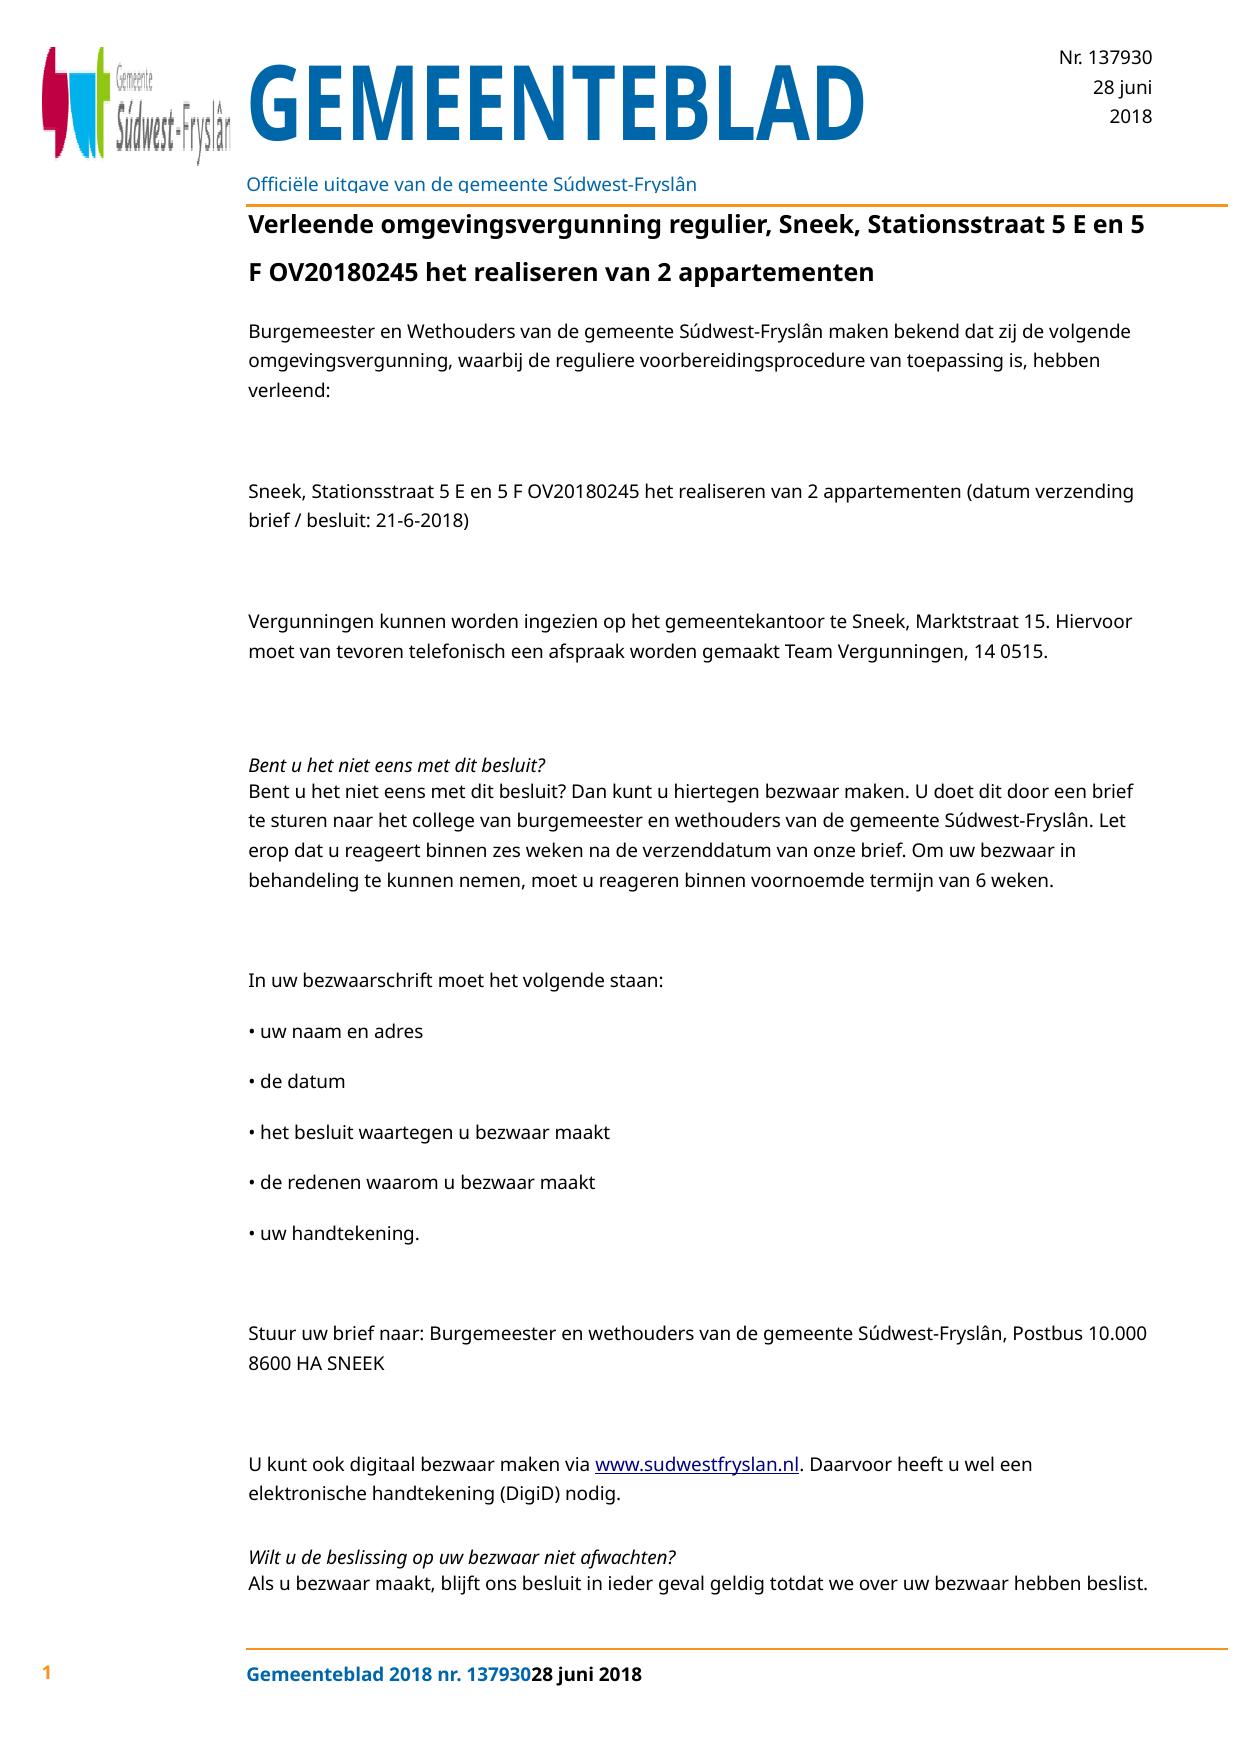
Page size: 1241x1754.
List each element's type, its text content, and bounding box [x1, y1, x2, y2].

text Als u bezwaar maakt, blijft ons besluit in ieder geval geldig totdat we over uw bezwaar hebben beslist. [248, 1570, 1152, 1596]
text Wilt u de beslissing op uw bezwaar niet afwachten? [248, 1544, 1152, 1570]
text • de datum [248, 1068, 1152, 1094]
text Stuur uw brief naar: Burgemeester en wethouders van de gemeente Súdwest-Fryslân, Postbus 10.000 8600 HA SNEEK [248, 1321, 1152, 1376]
text In uw bezwaarschrift moet het volgende staan: [248, 968, 1152, 993]
text Vergunningen kunnen worden ingezien op het gemeentekantoor te Sneek, Marktstraat 15. Hiervoor moet van tevoren telefonisch een afspraak worden gemaakt Team Vergunningen, 14 0515. [248, 608, 1152, 664]
text • uw naam en adres [248, 1018, 1152, 1044]
text Bent u het niet eens met dit besluit? [248, 752, 1152, 778]
picture [41, 47, 231, 172]
text Burgemeester en Wethouders van de gemeente Súdwest-Fryslân maken bekend dat zij de volgende omgevingsvergunning, waarbij de reguliere voorbereidingsprocedure van toepassing is, hebben verleend: [248, 318, 1152, 403]
text Bent u het niet eens met dit besluit? Dan kunt u hiertegen bezwaar maken. U doet dit door een brief te sturen naar het college van burgemeester en wethouders van de gemeente Súdwest-Fryslân. Let erop dat u reageert binnen zes weken na de verzenddatum van onze brief. Om uw bezwaar in behandeling te kunnen nemen, moet u reageren binnen voornoemde termijn van 6 weken. [248, 778, 1152, 892]
text Verleende omgevingsvergunning regulier, Sneek, Stationsstraat 5 E en 5 F OV20180245 het realiseren van 2 appartementen [248, 207, 1152, 288]
text • het besluit waartegen u bezwaar maakt [248, 1119, 1152, 1144]
text • uw handtekening. [248, 1220, 1152, 1245]
text Sneek, Stationsstraat 5 E en 5 F OV20180245 het realiseren van 2 appartementen (datum verzending brief / besluit: 21-6-2018) [248, 478, 1152, 533]
text • de redenen waarom u bezwaar maakt [248, 1169, 1152, 1195]
text U kunt ook digitaal bezwaar maken via www.sudwestfryslan.nl. Daarvoor heeft u wel een elektronische handtekening (DigiD) nodig. [248, 1451, 1152, 1506]
